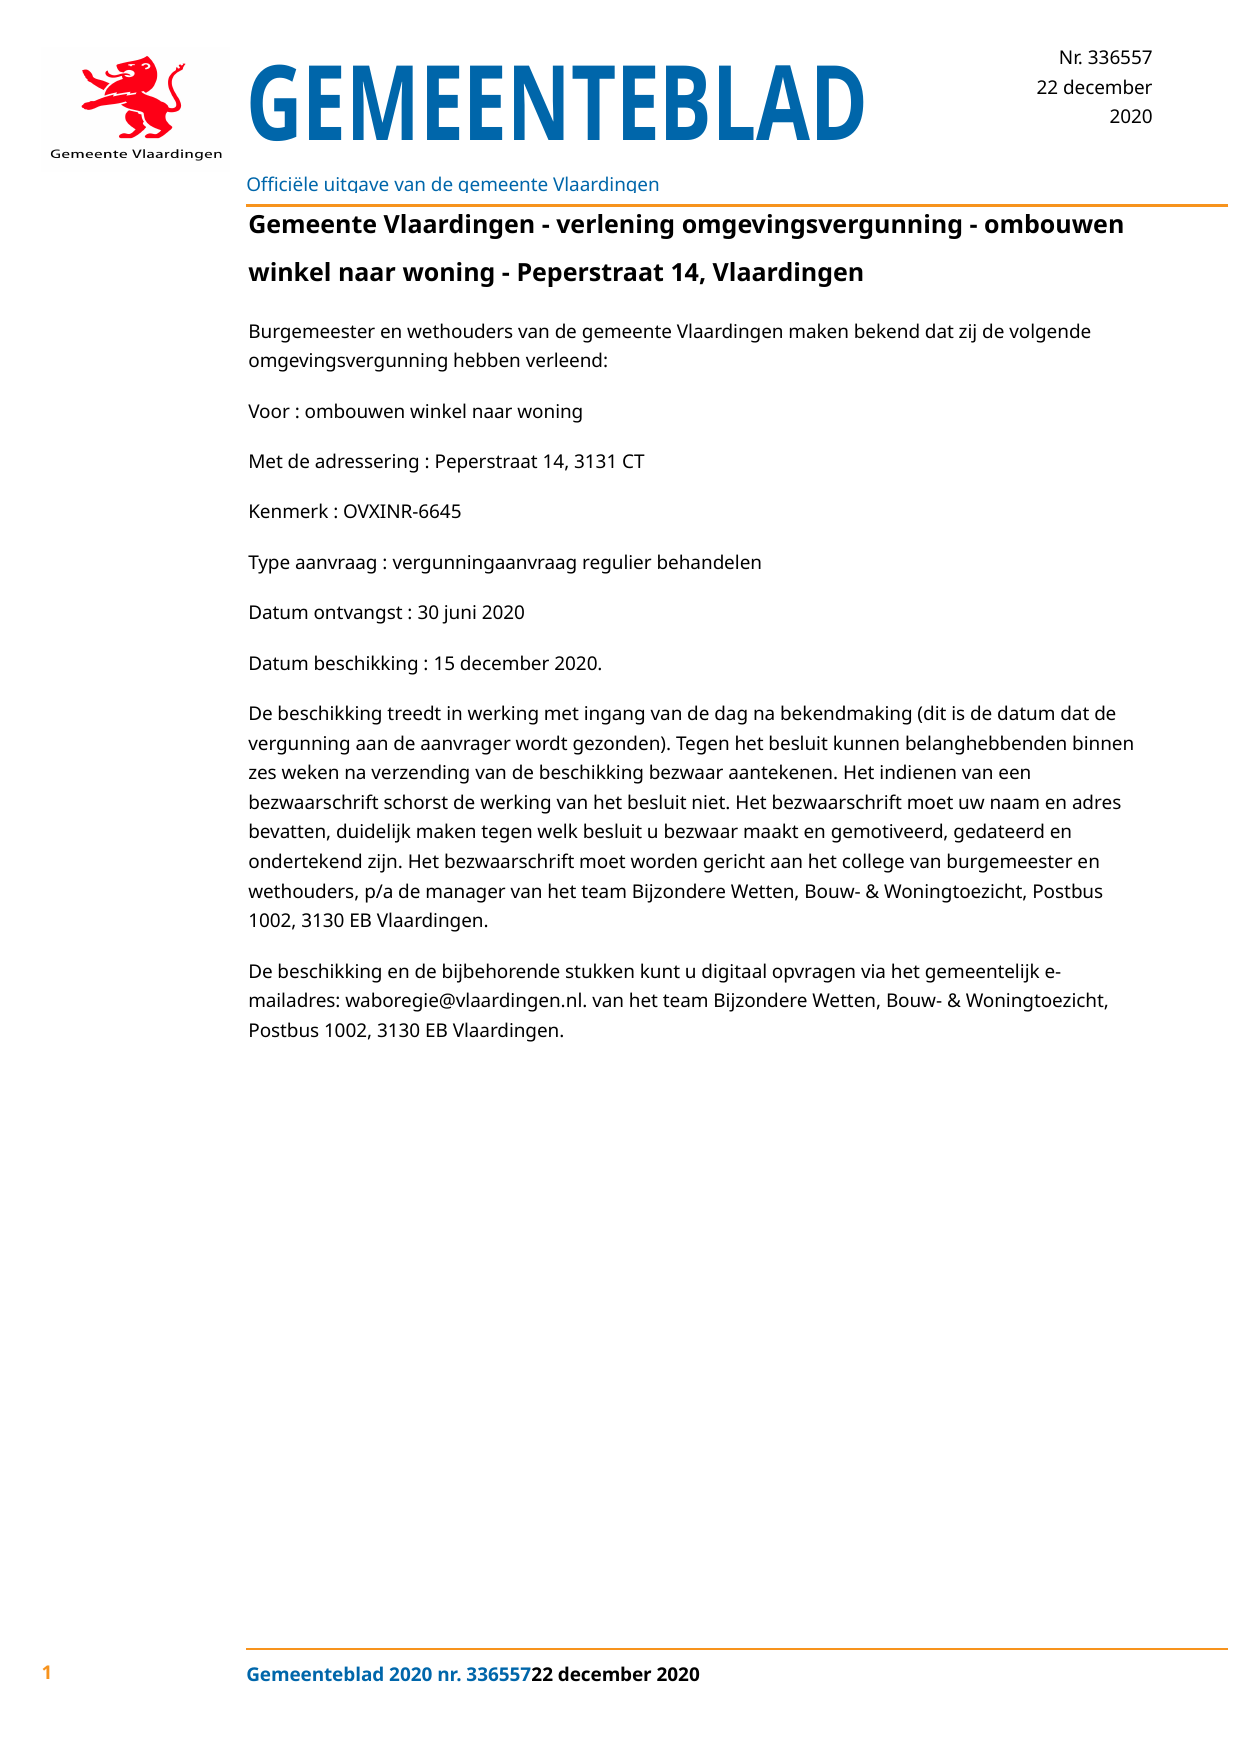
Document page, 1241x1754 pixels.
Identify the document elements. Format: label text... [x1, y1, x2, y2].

text De beschikking treedt in werking met ingang van de dag na bekendmaking (dit is de datum dat de vergunning aan de aanvrager wordt gezonden). Tegen het besluit kunnen belanghebbenden binnen zes weken na verzending van de beschikking bezwaar aantekenen. Het indienen van een bezwaarschrift schorst de werking van het besluit niet. Het bezwaarschrift moet uw naam en adres bevatten, duidelijk maken tegen welk besluit u bezwaar maakt en gemotiveerd, gedateerd en ondertekend zijn. Het bezwaarschrift moet worden gericht aan het college van burgemeester en wethouders, p/a de manager van het team Bijzondere Wetten, Bouw- & Woningtoezicht, Postbus 1002, 3130 EB Vlaardingen. [248, 700, 1152, 933]
picture [41, 47, 231, 172]
text Kenmerk : OVXINR-6645 [248, 499, 1152, 524]
text Type aanvraag : vergunningaanvraag regulier behandelen [248, 549, 1152, 575]
text De beschikking en de bijbehorende stukken kunt u digitaal opvragen via het gemeentelijk e-mailadres: waboregie@vlaardingen.nl. van het team Bijzondere Wetten, Bouw- & Woningtoezicht, Postbus 1002, 3130 EB Vlaardingen. [248, 958, 1152, 1043]
text Met de adressering : Peperstraat 14, 3131 CT [248, 448, 1152, 474]
text Voor : ombouwen winkel naar woning [248, 398, 1152, 424]
text Burgemeester en wethouders van de gemeente Vlaardingen maken bekend dat zij de volgende omgevingsvergunning hebben verleend: [248, 318, 1152, 373]
text Datum beschikking : 15 december 2020. [248, 650, 1152, 676]
text Datum ontvangst : 30 juni 2020 [248, 599, 1152, 625]
text Gemeente Vlaardingen - verlening omgevingsvergunning - ombouwen winkel naar woning - Peperstraat 14, Vlaardingen [248, 207, 1152, 288]
